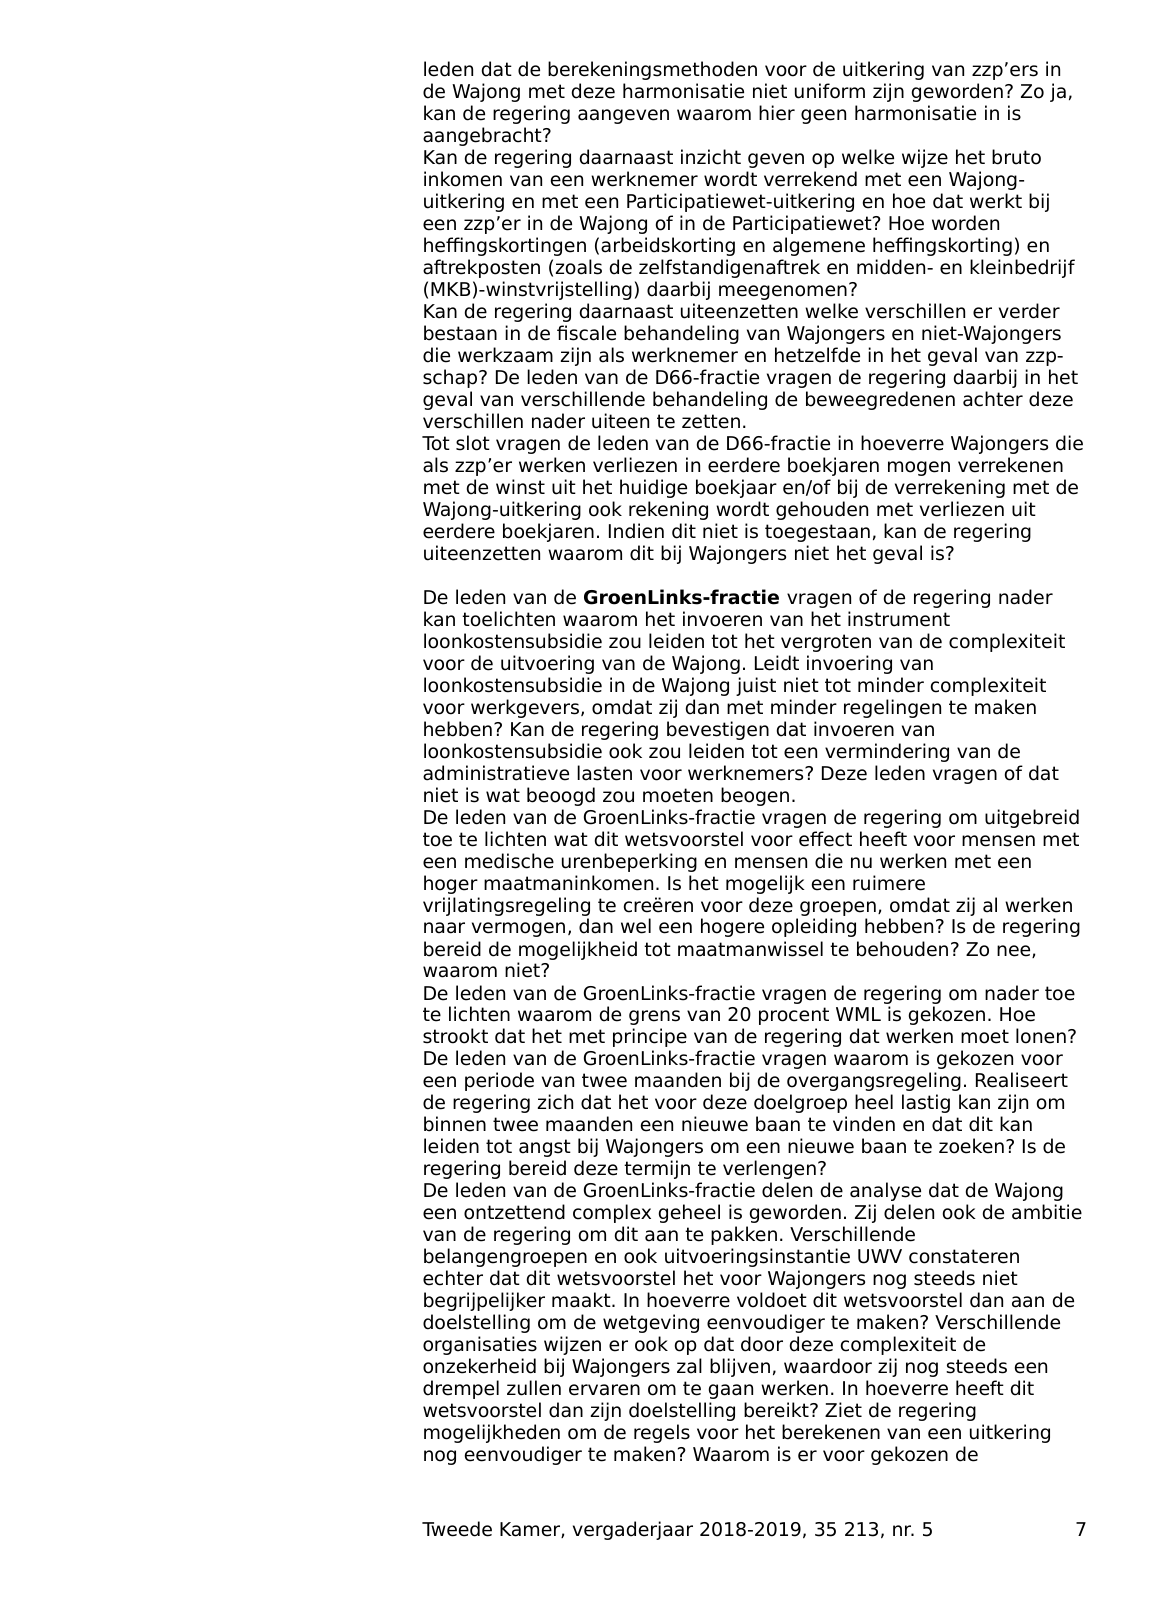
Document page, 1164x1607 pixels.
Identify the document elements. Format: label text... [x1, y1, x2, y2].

text Kan de regering daarnaast inzicht geven op welke wijze het bruto inkomen van een werknemer wordt verrekend met een Wajong-uitkering en met een Participatiewet-uitkering en hoe dat werkt bij een zzp’er in de Wajong of in de Participatiewet? Hoe worden heffingskortingen (arbeidskorting en algemene heffingskorting) en aftrekposten (zoals de zelfstandigenaftrek en midden- en kleinbedrijf (MKB)-winstvrijstelling) daarbij meegenomen? [422, 147, 1087, 301]
text De leden van de GroenLinks-fractie delen de analyse dat de Wajong een ontzettend complex geheel is geworden. Zij delen ook de ambitie van de regering om dit aan te pakken. Verschillende belangengroepen en ook uitvoeringsinstantie UWV constateren echter dat dit wetsvoorstel het voor Wajongers nog steeds niet begrijpelijker maakt. In hoeverre voldoet dit wetsvoorstel dan aan de doelstelling om de wetgeving eenvoudiger te maken? Verschillende organisaties wijzen er ook op dat door deze complexiteit de onzekerheid bij Wajongers zal blijven, waardoor zij nog steeds een drempel zullen ervaren om te gaan werken. In hoeverre heeft dit wetsvoorstel dan zijn doelstelling bereikt? Ziet de regering mogelijkheden om de regels voor het berekenen van een uitkering nog eenvoudiger te maken? Waarom is er voor gekozen de [422, 1180, 1087, 1466]
text Kan de regering daarnaast uiteenzetten welke verschillen er verder bestaan in de fiscale behandeling van Wajongers en niet-Wajongers die werkzaam zijn als werknemer en hetzelfde in het geval van zzp-schap? De leden van de D66-fractie vragen de regering daarbij in het geval van verschillende behandeling de beweegredenen achter deze verschillen nader uiteen te zetten. [422, 301, 1087, 433]
text Tot slot vragen de leden van de D66-fractie in hoeverre Wajongers die als zzp’er werken verliezen in eerdere boekjaren mogen verrekenen met de winst uit het huidige boekjaar en/of bij de verrekening met de Wajong-uitkering ook rekening wordt gehouden met verliezen uit eerdere boekjaren. Indien dit niet is toegestaan, kan de regering uiteenzetten waarom dit bij Wajongers niet het geval is? [422, 433, 1087, 564]
text leden dat de berekeningsmethoden voor de uitkering van zzp’ers in de Wajong met deze harmonisatie niet uniform zijn geworden? Zo ja, kan de regering aangeven waarom hier geen harmonisatie in is aangebracht? [422, 59, 1087, 147]
text De leden van de GroenLinks-fractie vragen de regering om uitgebreid toe te lichten wat dit wetsvoorstel voor effect heeft voor mensen met een medische urenbeperking en mensen die nu werken met een hoger maatmaninkomen. Is het mogelijk een ruimere vrijlatingsregeling te creëren voor deze groepen, omdat zij al werken naar vermogen, dan wel een hogere opleiding hebben? Is de regering bereid de mogelijkheid tot maatmanwissel te behouden? Zo nee, waarom niet? [422, 807, 1087, 982]
text De leden van de GroenLinks-fractie vragen of de regering nader kan toelichten waarom het invoeren van het instrument loonkostensubsidie zou leiden tot het vergroten van de complexiteit voor de uitvoering van de Wajong. Leidt invoering van loonkostensubsidie in de Wajong juist niet tot minder complexiteit voor werkgevers, omdat zij dan met minder regelingen te maken hebben? Kan de regering bevestigen dat invoeren van loonkostensubsidie ook zou leiden tot een vermindering van de administratieve lasten voor werknemers? Deze leden vragen of dat niet is wat beoogd zou moeten beogen. [422, 587, 1087, 807]
text De leden van de GroenLinks-fractie vragen de regering om nader toe te lichten waarom de grens van 20 procent WML is gekozen. Hoe strookt dat het met principe van de regering dat werken moet lonen? [422, 982, 1087, 1048]
text De leden van de GroenLinks-fractie vragen waarom is gekozen voor een periode van twee maanden bij de overgangsregeling. Realiseert de regering zich dat het voor deze doelgroep heel lastig kan zijn om binnen twee maanden een nieuwe baan te vinden en dat dit kan leiden tot angst bij Wajongers om een nieuwe baan te zoeken? Is de regering bereid deze termijn te verlengen? [422, 1048, 1087, 1180]
